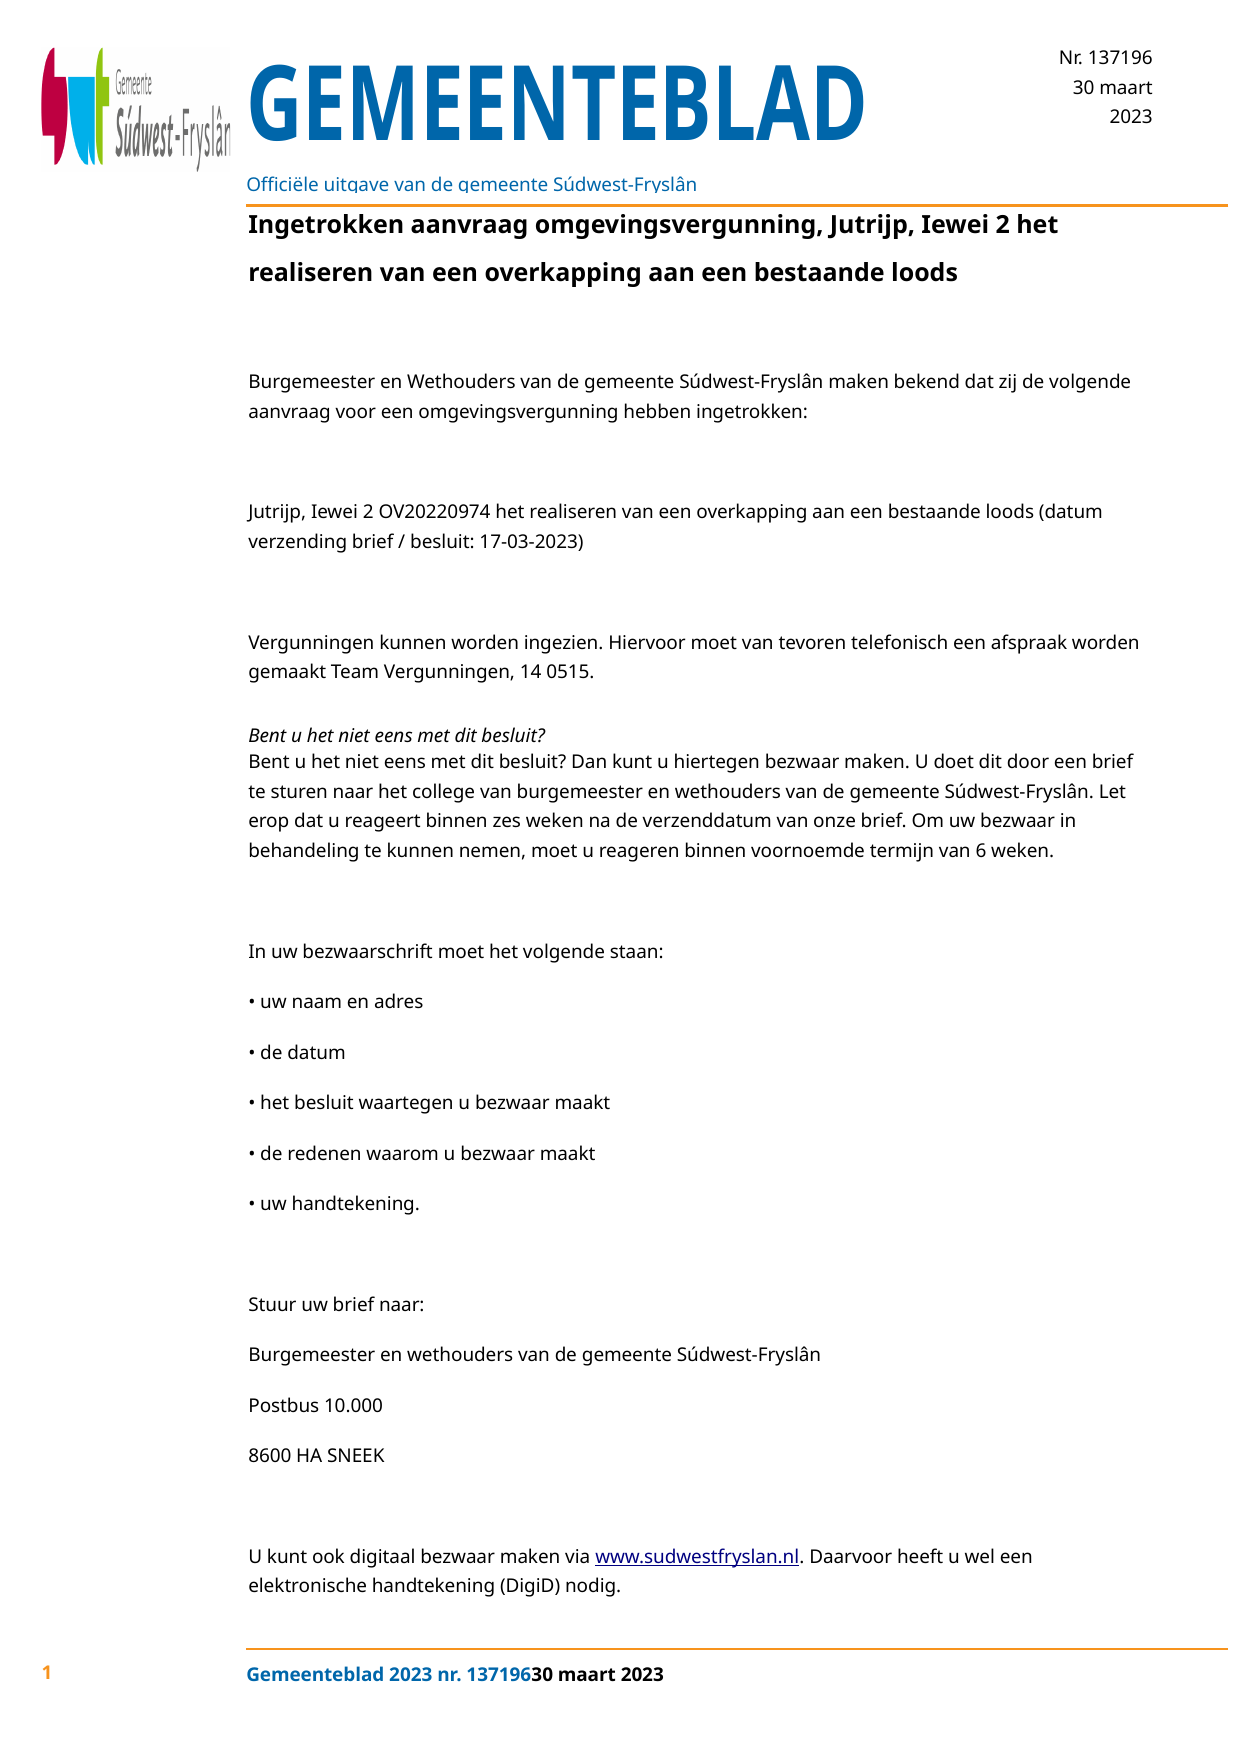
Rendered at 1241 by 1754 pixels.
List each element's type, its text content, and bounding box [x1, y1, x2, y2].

text Jutrijp, Iewei 2 OV20220974 het realiseren van een overkapping aan een bestaande loods (datum verzending brief / besluit: 17-03-2023) [248, 499, 1152, 554]
text • de redenen waarom u bezwaar maakt [248, 1140, 1152, 1165]
picture [41, 47, 231, 172]
text Vergunningen kunnen worden ingezien. Hiervoor moet van tevoren telefonisch een afspraak worden gemaakt Team Vergunningen, 14 0515. [248, 629, 1152, 684]
text Burgemeester en wethouders van de gemeente Súdwest-Fryslân [248, 1341, 1152, 1367]
text U kunt ook digitaal bezwaar maken via www.sudwestfryslan.nl. Daarvoor heeft u wel een elektronische handtekening (DigiD) nodig. [248, 1543, 1152, 1598]
text Postbus 10.000 [248, 1392, 1152, 1417]
text Bent u het niet eens met dit besluit? Dan kunt u hiertegen bezwaar maken. U doet dit door een brief te sturen naar het college van burgemeester en wethouders van de gemeente Súdwest-Fryslân. Let erop dat u reageert binnen zes weken na de verzenddatum van onze brief. Om uw bezwaar in behandeling te kunnen nemen, moet u reageren binnen voornoemde termijn van 6 weken. [248, 748, 1152, 863]
text • het besluit waartegen u bezwaar maakt [248, 1089, 1152, 1115]
text 8600 HA SNEEK [248, 1442, 1152, 1468]
text Burgemeester en Wethouders van de gemeente Súdwest-Fryslân maken bekend dat zij de volgende aanvraag voor een omgevingsvergunning hebben ingetrokken: [248, 368, 1152, 424]
text • uw handtekening. [248, 1190, 1152, 1216]
text • de datum [248, 1039, 1152, 1064]
text Ingetrokken aanvraag omgevingsvergunning, Jutrijp, Iewei 2 het realiseren van een overkapping aan een bestaande loods [248, 207, 1152, 288]
text In uw bezwaarschrift moet het volgende staan: [248, 938, 1152, 964]
text Stuur uw brief naar: [248, 1291, 1152, 1317]
text • uw naam en adres [248, 988, 1152, 1014]
text Bent u het niet eens met dit besluit? [248, 723, 1152, 748]
